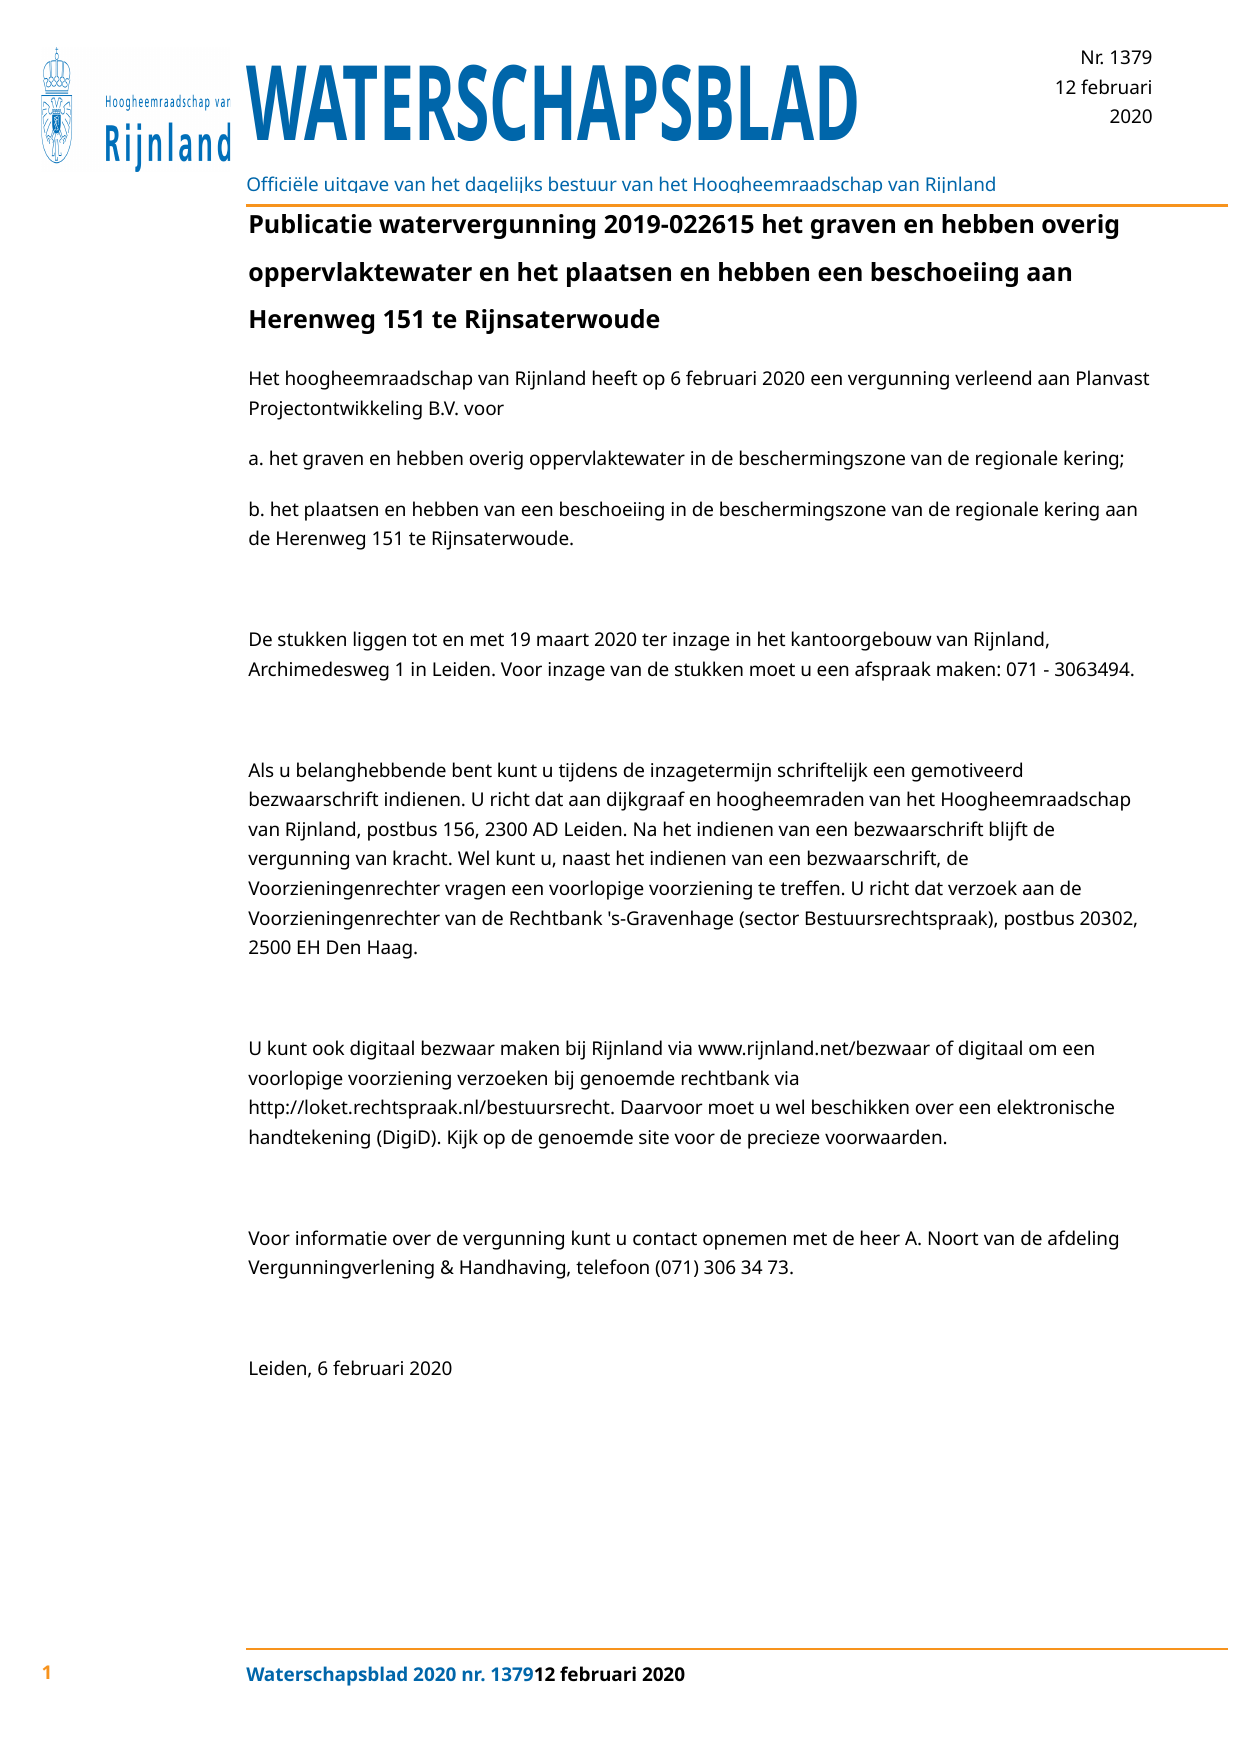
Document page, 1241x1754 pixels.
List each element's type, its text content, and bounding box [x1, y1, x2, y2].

text b. het plaatsen en hebben van een beschoeiing in de beschermingszone van de regionale kering aan de Herenweg 151 te Rijnsaterwoude. [248, 496, 1152, 551]
text a. het graven en hebben overig oppervlaktewater in de beschermingszone van de regionale kering; [248, 446, 1152, 471]
text Als u belanghebbende bent kunt u tijdens de inzagetermijn schriftelijk een gemotiveerd bezwaarschrift indienen. U richt dat aan dijkgraaf en hoogheemraden van het Hoogheemraadschap van Rijnland, postbus 156, 2300 AD Leiden. Na het indienen van een bezwaarschrift blijft de vergunning van kracht. Wel kunt u, naast het indienen van een bezwaarschrift, de Voorzieningenrechter vragen een voorlopige voorziening te treffen. U richt dat verzoek aan de Voorzieningenrechter van de Rechtbank 's-Gravenhage (sector Bestuursrechtspraak), postbus 20302, 2500 EH Den Haag. [248, 757, 1152, 960]
picture [41, 47, 231, 172]
text Publicatie watervergunning 2019-022615 het graven en hebben overig oppervlaktewater en het plaatsen en hebben een beschoeiing aan Herenweg 151 te Rijnsaterwoude [248, 207, 1152, 336]
text De stukken liggen tot en met 19 maart 2020 ter inzage in het kantoorgebouw van Rijnland, Archimedesweg 1 in Leiden. Voor inzage van de stukken moet u een afspraak maken: 071 - 3063494. [248, 626, 1152, 682]
text Het hoogheemraadschap van Rijnland heeft op 6 februari 2020 een vergunning verleend aan Planvast Projectontwikkeling B.V. voor [248, 366, 1152, 421]
text Leiden, 6 februari 2020 [248, 1355, 1152, 1381]
text Voor informatie over de vergunning kunt u contact opnemen met de heer A. Noort van de afdeling Vergunningverlening & Handhaving, telefoon (071) 306 34 73. [248, 1225, 1152, 1280]
text U kunt ook digitaal bezwaar maken bij Rijnland via www.rijnland.net/bezwaar of digitaal om een voorlopige voorziening verzoeken bij genoemde rechtbank via http://loket.rechtspraak.nl/bestuursrecht. Daarvoor moet u wel beschikken over een elektronische handtekening (DigiD). Kijk op de genoemde site voor de precieze voorwaarden. [248, 1035, 1152, 1149]
